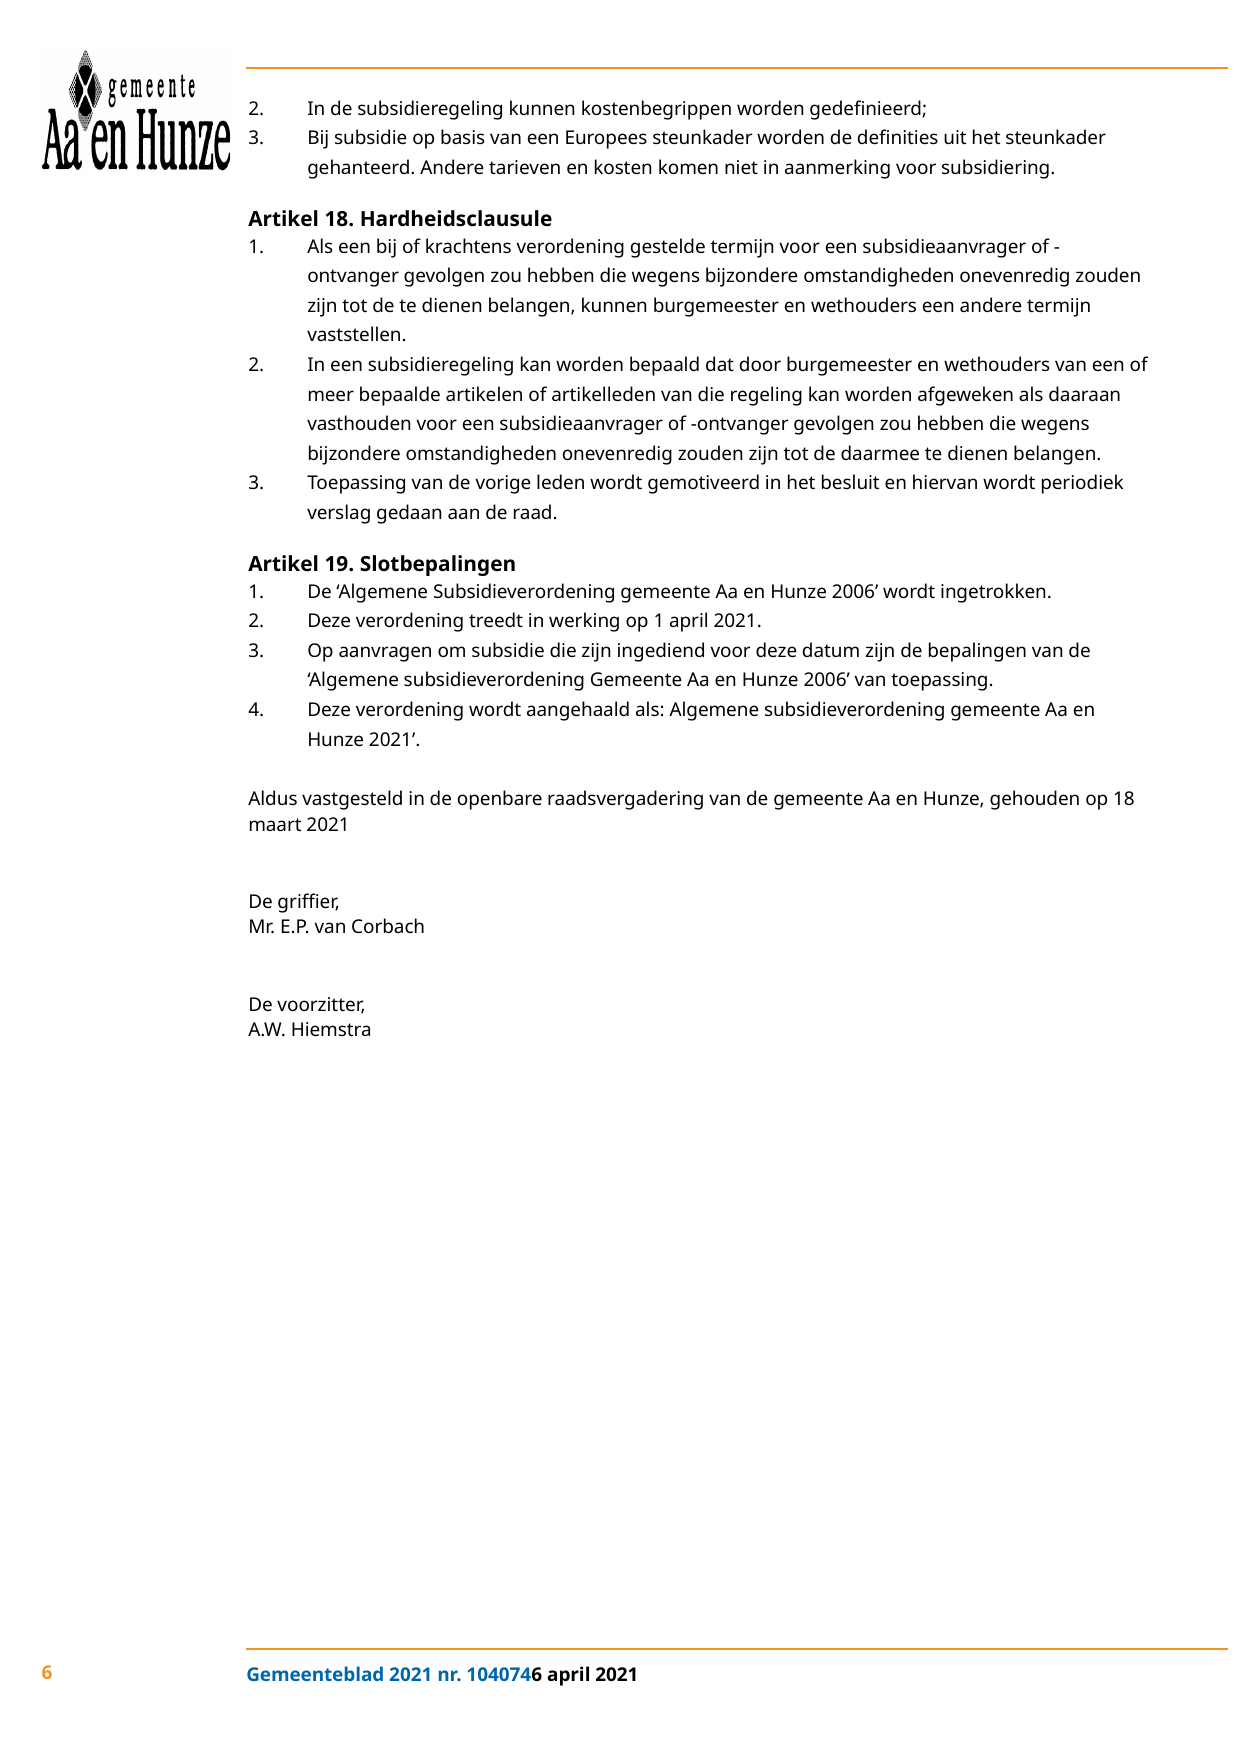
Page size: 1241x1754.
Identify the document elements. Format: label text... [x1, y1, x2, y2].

list Deze verordening treedt in werking op 1 april 2021. [248, 607, 1152, 633]
list In de subsidieregeling kunnen kostenbegrippen worden gedefinieerd; [248, 95, 1152, 121]
list De ‘Algemene Subsidieverordening gemeente Aa en Hunze 2006’ wordt ingetrokken. [248, 578, 1152, 604]
text Aldus vastgesteld in de openbare raadsvergadering van de gemeente Aa en Hunze, gehouden op 18 maart 2021 [248, 785, 1152, 836]
text Artikel 18. Hardheidsclausule [248, 204, 1152, 233]
list Op aanvragen om subsidie die zijn ingediend voor deze datum zijn de bepalingen van de ‘Algemene subsidieverordening Gemeente Aa en Hunze 2006’ van toepassing. [248, 637, 1152, 692]
text Artikel 19. Slotbepalingen [248, 549, 1152, 578]
list In een subsidieregeling kan worden bepaald dat door burgemeester en wethouders van een of meer bepaalde artikelen of artikelleden van die regeling kan worden afgeweken als daaraan vasthouden voor een subsidieaanvrager of -ontvanger gevolgen zou hebben die wegens bijzondere omstandigheden onevenredig zouden zijn tot de daarmee te dienen belangen. [248, 351, 1152, 466]
list Deze verordening wordt aangehaald als: Algemene subsidieverordening gemeente Aa en Hunze 2021’. [248, 696, 1152, 752]
text De griffier, [248, 888, 1152, 914]
list Als een bij of krachtens verordening gestelde termijn voor een subsidieaanvrager of -ontvanger gevolgen zou hebben die wegens bijzondere omstandigheden onevenredig zouden zijn tot de te dienen belangen, kunnen burgemeester en wethouders een andere termijn vaststellen. [248, 233, 1152, 347]
text De voorzitter, [248, 991, 1152, 1017]
list Toepassing van de vorige leden wordt gemotiveerd in het besluit en hiervan wordt periodiek verslag gedaan aan de raad. [248, 469, 1152, 525]
list Bij subsidie op basis van een Europees steunkader worden de definities uit het steunkader gehanteerd. Andere tarieven en kosten komen niet in aanmerking voor subsidiering. [248, 124, 1152, 180]
text A.W. Hiemstra [248, 1017, 1152, 1042]
text Mr. E.P. van Corbach [248, 914, 1152, 939]
picture [41, 47, 231, 172]
